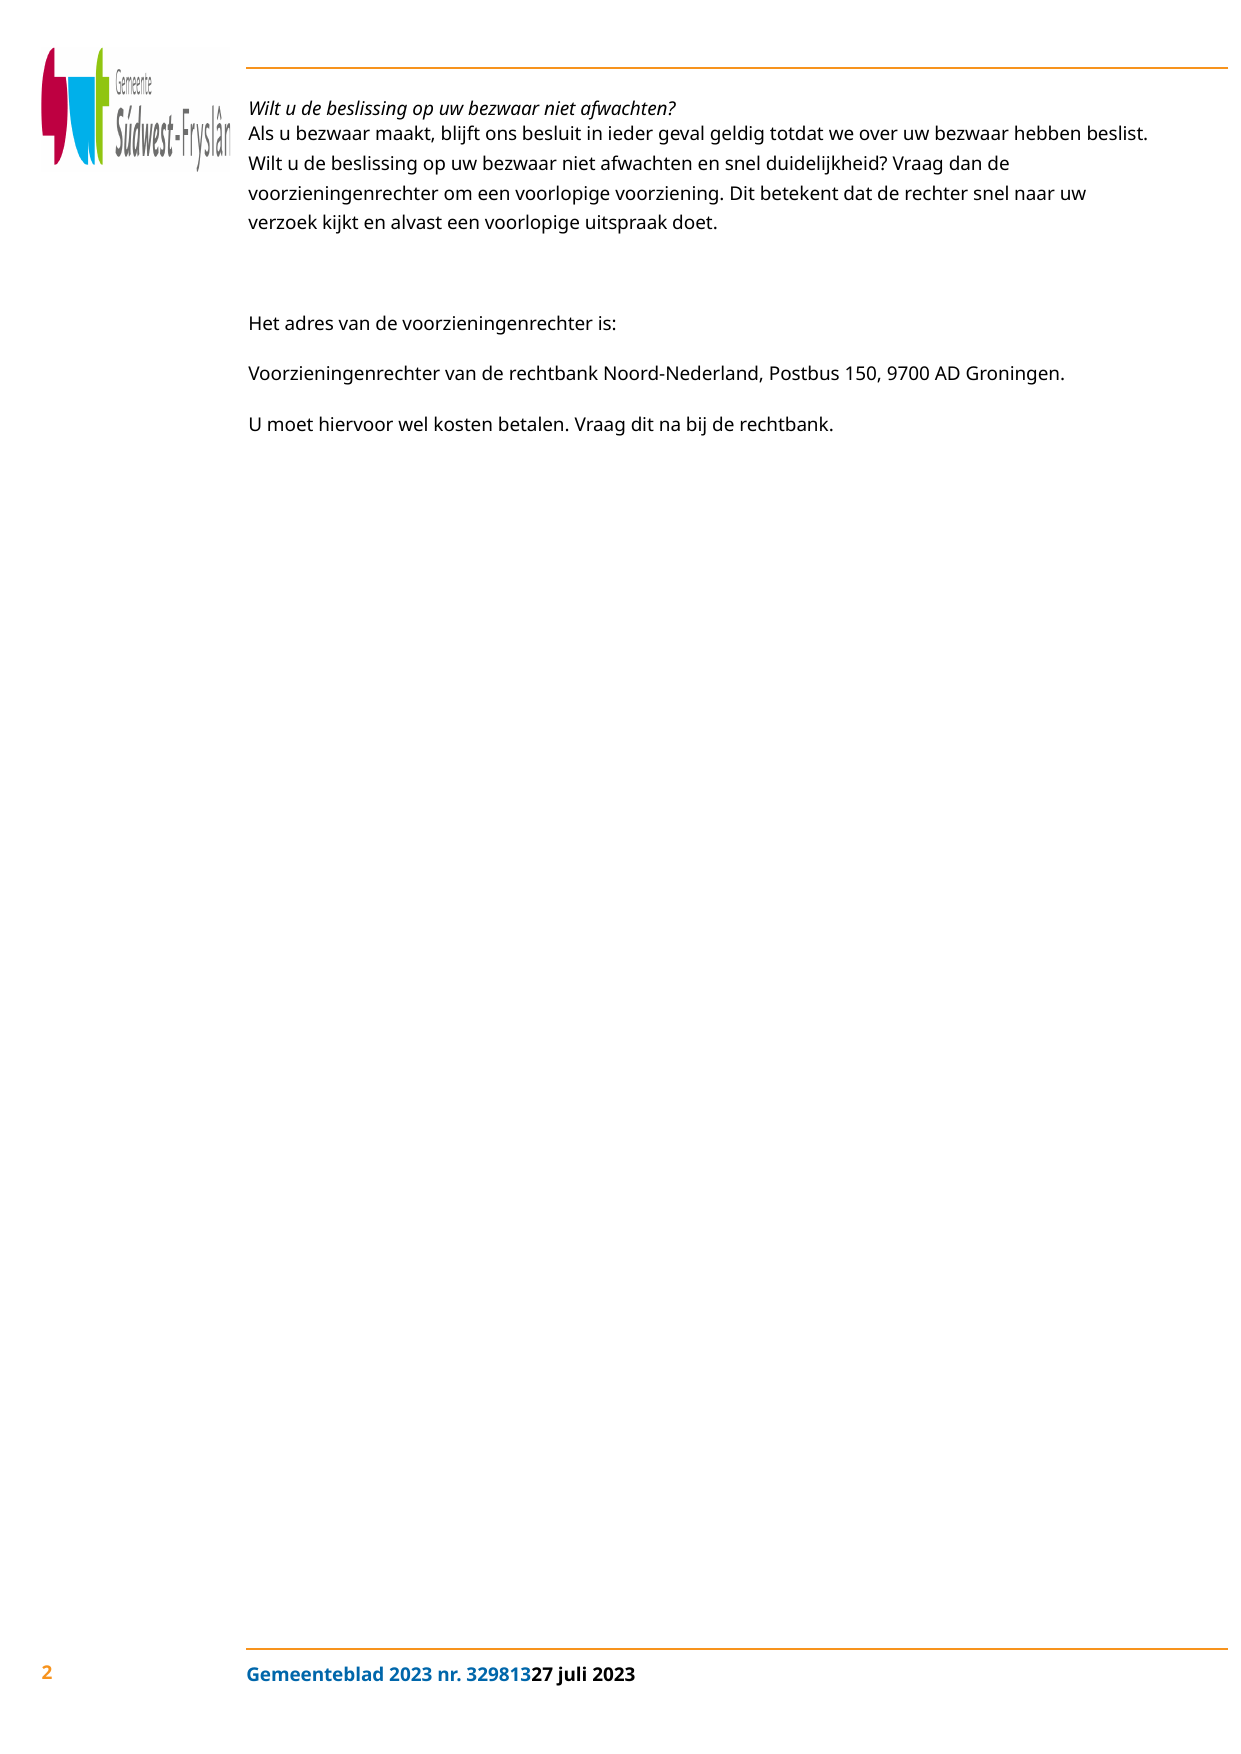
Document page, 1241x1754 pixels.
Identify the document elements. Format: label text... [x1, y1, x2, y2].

text Als u bezwaar maakt, blijft ons besluit in ieder geval geldig totdat we over uw bezwaar hebben beslist. Wilt u de beslissing op uw bezwaar niet afwachten en snel duidelijkheid? Vraag dan de voorzieningenrechter om een voorlopige voorziening. Dit betekent dat de rechter snel naar uw verzoek kijkt en alvast een voorlopige uitspraak doet. [248, 121, 1152, 235]
text Wilt u de beslissing op uw bezwaar niet afwachten? [248, 95, 1152, 121]
text Het adres van de voorzieningenrechter is: [248, 310, 1152, 336]
text U moet hiervoor wel kosten betalen. Vraag dit na bij de rechtbank. [248, 411, 1152, 437]
picture [41, 47, 231, 172]
text Voorzieningenrechter van de rechtbank Noord-Nederland, Postbus 150, 9700 AD Groningen. [248, 361, 1152, 386]
